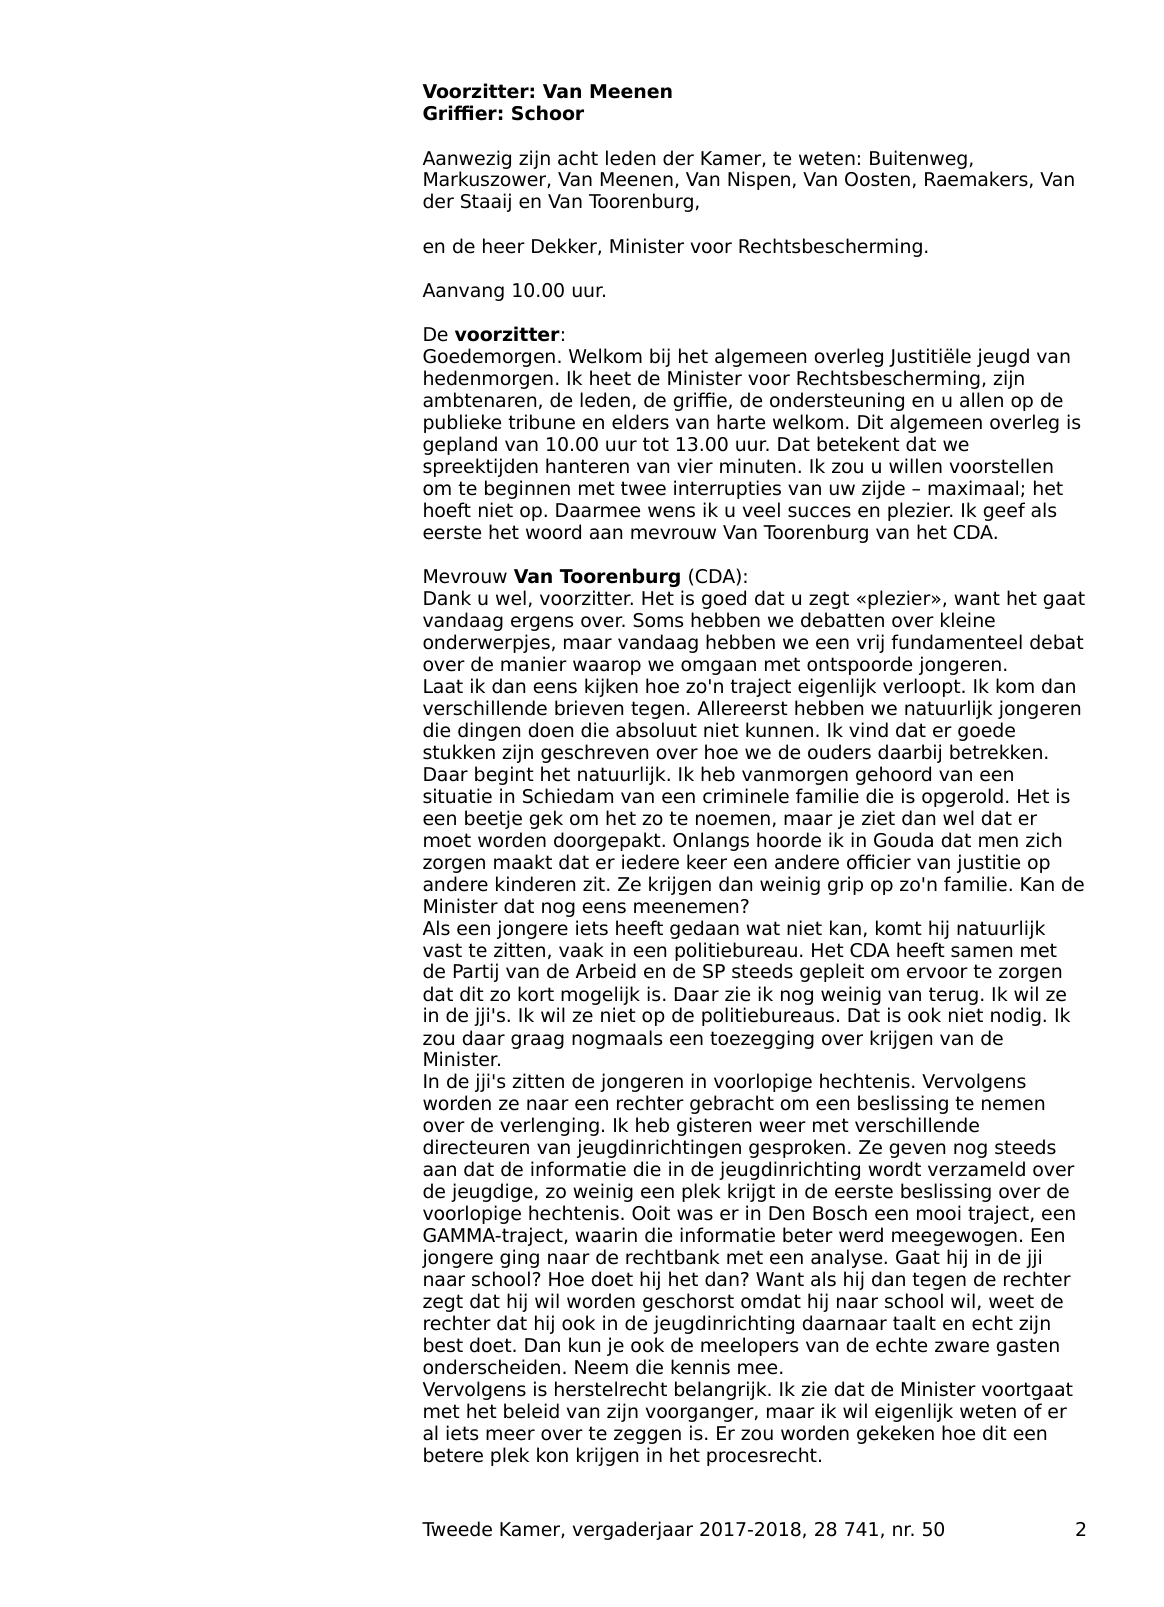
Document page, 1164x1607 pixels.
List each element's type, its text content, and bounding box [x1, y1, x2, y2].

text en de heer Dekker, Minister voor Rechtsbescherming. [422, 236, 1087, 257]
text Goedemorgen. Welkom bij het algemeen overleg Justitiële jeugd van hedenmorgen. Ik heet de Minister voor Rechtsbescherming, zijn ambtenaren, de leden, de griffie, de ondersteuning en u allen op de publieke tribune en elders van harte welkom. Dit algemeen overleg is gepland van 10.00 uur tot 13.00 uur. Dat betekent dat we spreektijden hanteren van vier minuten. Ik zou u willen voorstellen om te beginnen met twee interrupties van uw zijde – maximaal; het hoeft niet op. Daarmee wens ik u veel succes en plezier. Ik geef als eerste het woord aan mevrouw Van Toorenburg van het CDA. [422, 346, 1087, 544]
text Griffier: Schoor [422, 103, 1087, 125]
text Laat ik dan eens kijken hoe zo'n traject eigenlijk verloopt. Ik kom dan verschillende brieven tegen. Allereerst hebben we natuurlijk jongeren die dingen doen die absoluut niet kunnen. Ik vind dat er goede stukken zijn geschreven over hoe we de ouders daarbij betrekken. Daar begint het natuurlijk. Ik heb vanmorgen gehoord van een situatie in Schiedam van een criminele familie die is opgerold. Het is een beetje gek om het zo te noemen, maar je ziet dan wel dat er moet worden doorgepakt. Onlangs hoorde ik in Gouda dat men zich zorgen maakt dat er iedere keer een andere officier van justitie op andere kinderen zit. Ze krijgen dan weinig grip op zo'n familie. Kan de Minister dat nog eens meenemen? [422, 676, 1087, 917]
text Aanwezig zijn acht leden der Kamer, te weten: Buitenweg, Markuszower, Van Meenen, Van Nispen, Van Oosten, Raemakers, Van der Staaij en Van Toorenburg, [422, 147, 1087, 213]
text Voorzitter: Van Meenen [422, 81, 1087, 103]
text De voorzitter: [422, 324, 1087, 346]
text Aanvang 10.00 uur. [422, 280, 1087, 302]
text Als een jongere iets heeft gedaan wat niet kan, komt hij natuurlijk vast te zitten, vaak in een politiebureau. Het CDA heeft samen met de Partij van de Arbeid en de SP steeds gepleit om ervoor te zorgen dat dit zo kort mogelijk is. Daar zie ik nog weinig van terug. Ik wil ze in de jji's. Ik wil ze niet op de politiebureaus. Dat is ook niet nodig. Ik zou daar graag nogmaals een toezegging over krijgen van de Minister. [422, 917, 1087, 1071]
text Dank u wel, voorzitter. Het is goed dat u zegt «plezier», want het gaat vandaag ergens over. Soms hebben we debatten over kleine onderwerpjes, maar vandaag hebben we een vrij fundamenteel debat over de manier waarop we omgaan met ontspoorde jongeren. [422, 588, 1087, 676]
text Vervolgens is herstelrecht belangrijk. Ik zie dat de Minister voortgaat met het beleid van zijn voorganger, maar ik wil eigenlijk weten of er al iets meer over te zeggen is. Er zou worden gekeken hoe dit een betere plek kon krijgen in het procesrecht. [422, 1379, 1087, 1467]
text Mevrouw Van Toorenburg (CDA): [422, 566, 1087, 588]
text In de jji's zitten de jongeren in voorlopige hechtenis. Vervolgens worden ze naar een rechter gebracht om een beslissing te nemen over de verlenging. Ik heb gisteren weer met verschillende directeuren van jeugdinrichtingen gesproken. Ze geven nog steeds aan dat de informatie die in de jeugdinrichting wordt verzameld over de jeugdige, zo weinig een plek krijgt in de eerste beslissing over de voorlopige hechtenis. Ooit was er in Den Bosch een mooi traject, een GAMMA-traject, waarin die informatie beter werd meegewogen. Een jongere ging naar de rechtbank met een analyse. Gaat hij in de jji naar school? Hoe doet hij het dan? Want als hij dan tegen de rechter zegt dat hij wil worden geschorst omdat hij naar school wil, weet de rechter dat hij ook in de jeugdinrichting daarnaar taalt en echt zijn best doet. Dan kun je ook de meelopers van de echte zware gasten onderscheiden. Neem die kennis mee. [422, 1071, 1087, 1379]
